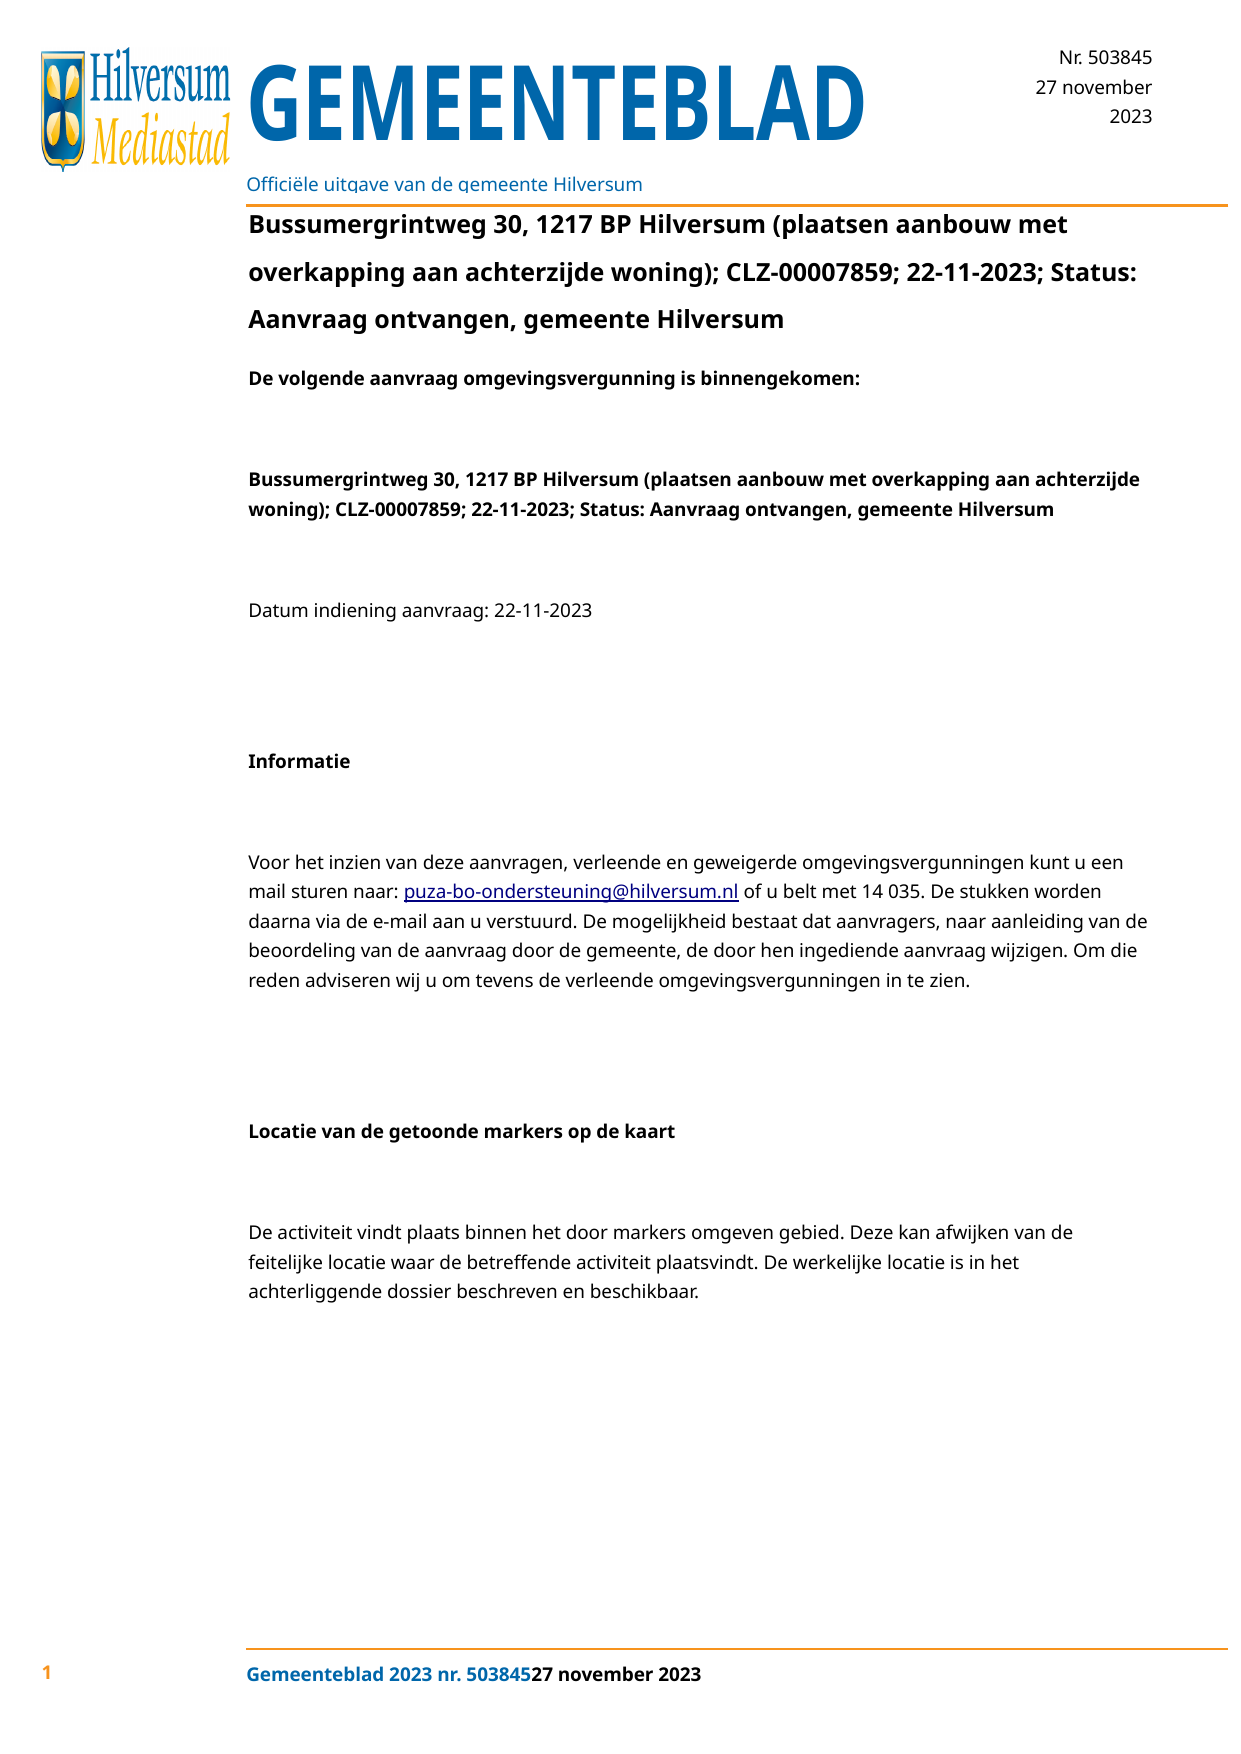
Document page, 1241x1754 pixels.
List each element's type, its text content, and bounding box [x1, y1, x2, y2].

text De activiteit vindt plaats binnen het door markers omgeven gebied. Deze kan afwijken van de feitelijke locatie waar de betreffende activiteit plaatsvindt. De werkelijke locatie is in het achterliggende dossier beschreven en beschikbaar. [248, 1219, 1152, 1304]
picture [41, 47, 231, 172]
text Voor het inzien van deze aanvragen, verleende en geweigerde omgevingsvergunningen kunt u een mail sturen naar: puza-bo-ondersteuning@hilversum.nl of u belt met 14 035. De stukken worden daarna via de e-mail aan u verstuurd. De mogelijkheid bestaat dat aanvragers, naar aanleiding van de beoordeling van de aanvraag door de gemeente, de door hen ingediende aanvraag wijzigen. Om die reden adviseren wij u om tevens de verleende omgevingsvergunningen in te zien. [248, 849, 1152, 993]
text Bussumergrintweg 30, 1217 BP Hilversum (plaatsen aanbouw met overkapping aan achterzijde woning); CLZ-00007859; 22-11-2023; Status: Aanvraag ontvangen, gemeente Hilversum [248, 466, 1152, 522]
text Informatie [248, 748, 1152, 774]
text Bussumergrintweg 30, 1217 BP Hilversum (plaatsen aanbouw met overkapping aan achterzijde woning); CLZ-00007859; 22-11-2023; Status: Aanvraag ontvangen, gemeente Hilversum [248, 207, 1152, 336]
text De volgende aanvraag omgevingsvergunning is binnengekomen: [248, 366, 1152, 391]
text Locatie van de getoonde markers op de kaart [248, 1118, 1152, 1144]
text Datum indiening aanvraag: 22-11-2023 [248, 597, 1152, 622]
